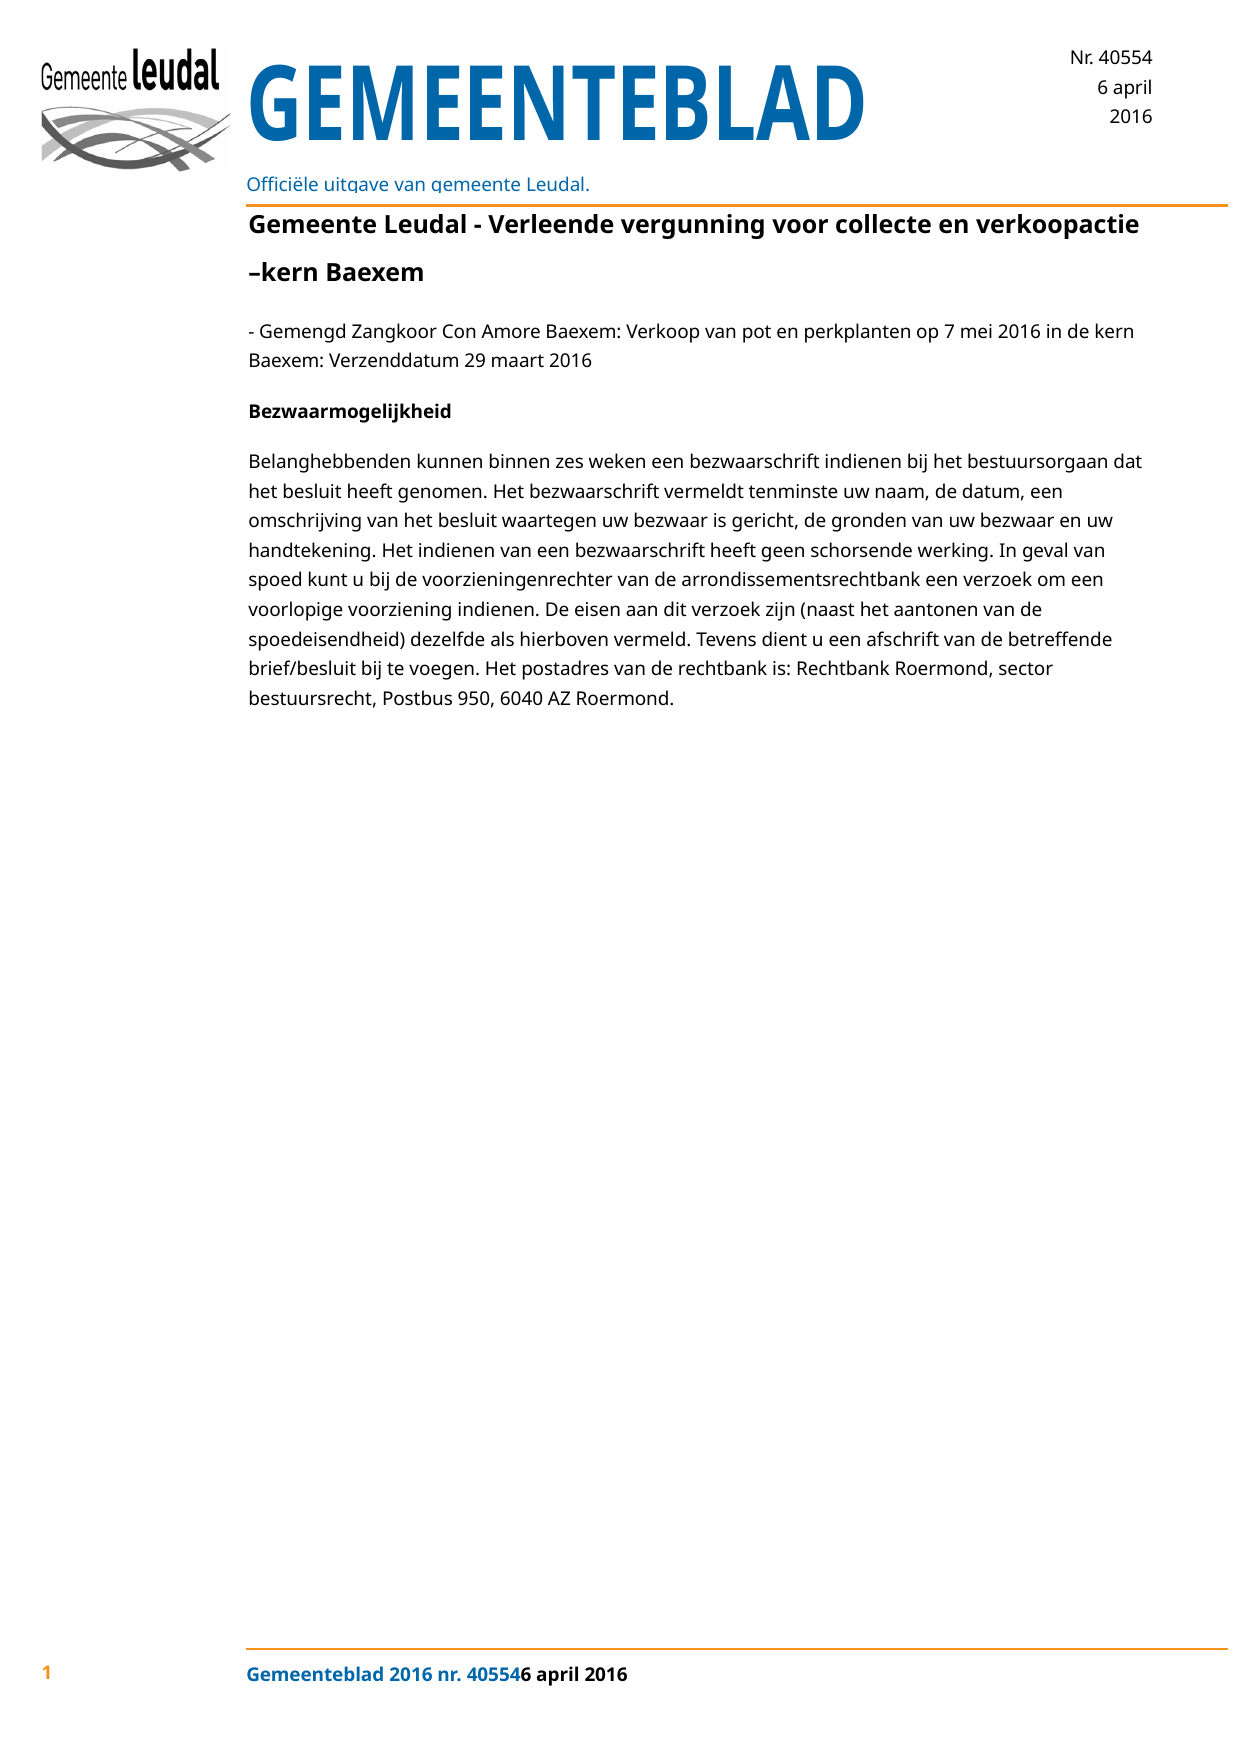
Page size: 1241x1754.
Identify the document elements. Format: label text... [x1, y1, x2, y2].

text Belanghebbenden kunnen binnen zes weken een bezwaarschrift indienen bij het bestuursorgaan dat het besluit heeft genomen. Het bezwaarschrift vermeldt tenminste uw naam, de datum, een omschrijving van het besluit waartegen uw bezwaar is gericht, de gronden van uw bezwaar en uw handtekening. Het indienen van een bezwaarschrift heeft geen schorsende werking. In geval van spoed kunt u bij de voorzieningenrechter van de arrondissementsrechtbank een verzoek om een voorlopige voorziening indienen. De eisen aan dit verzoek zijn (naast het aantonen van de spoedeisendheid) dezelfde als hierboven vermeld. Tevens dient u een afschrift van de betreffende brief/besluit bij te voegen. Het postadres van de rechtbank is: Rechtbank Roermond, sector bestuursrecht, Postbus 950, 6040 AZ Roermond. [248, 448, 1152, 711]
text Gemeente Leudal - Verleende vergunning voor collecte en verkoopactie –kern Baexem [248, 207, 1152, 288]
picture [41, 47, 231, 172]
text - Gemengd Zangkoor Con Amore Baexem: Verkoop van pot en perkplanten op 7 mei 2016 in de kern Baexem: Verzenddatum 29 maart 2016 [248, 318, 1152, 373]
text Bezwaarmogelijkheid [248, 398, 1152, 424]
